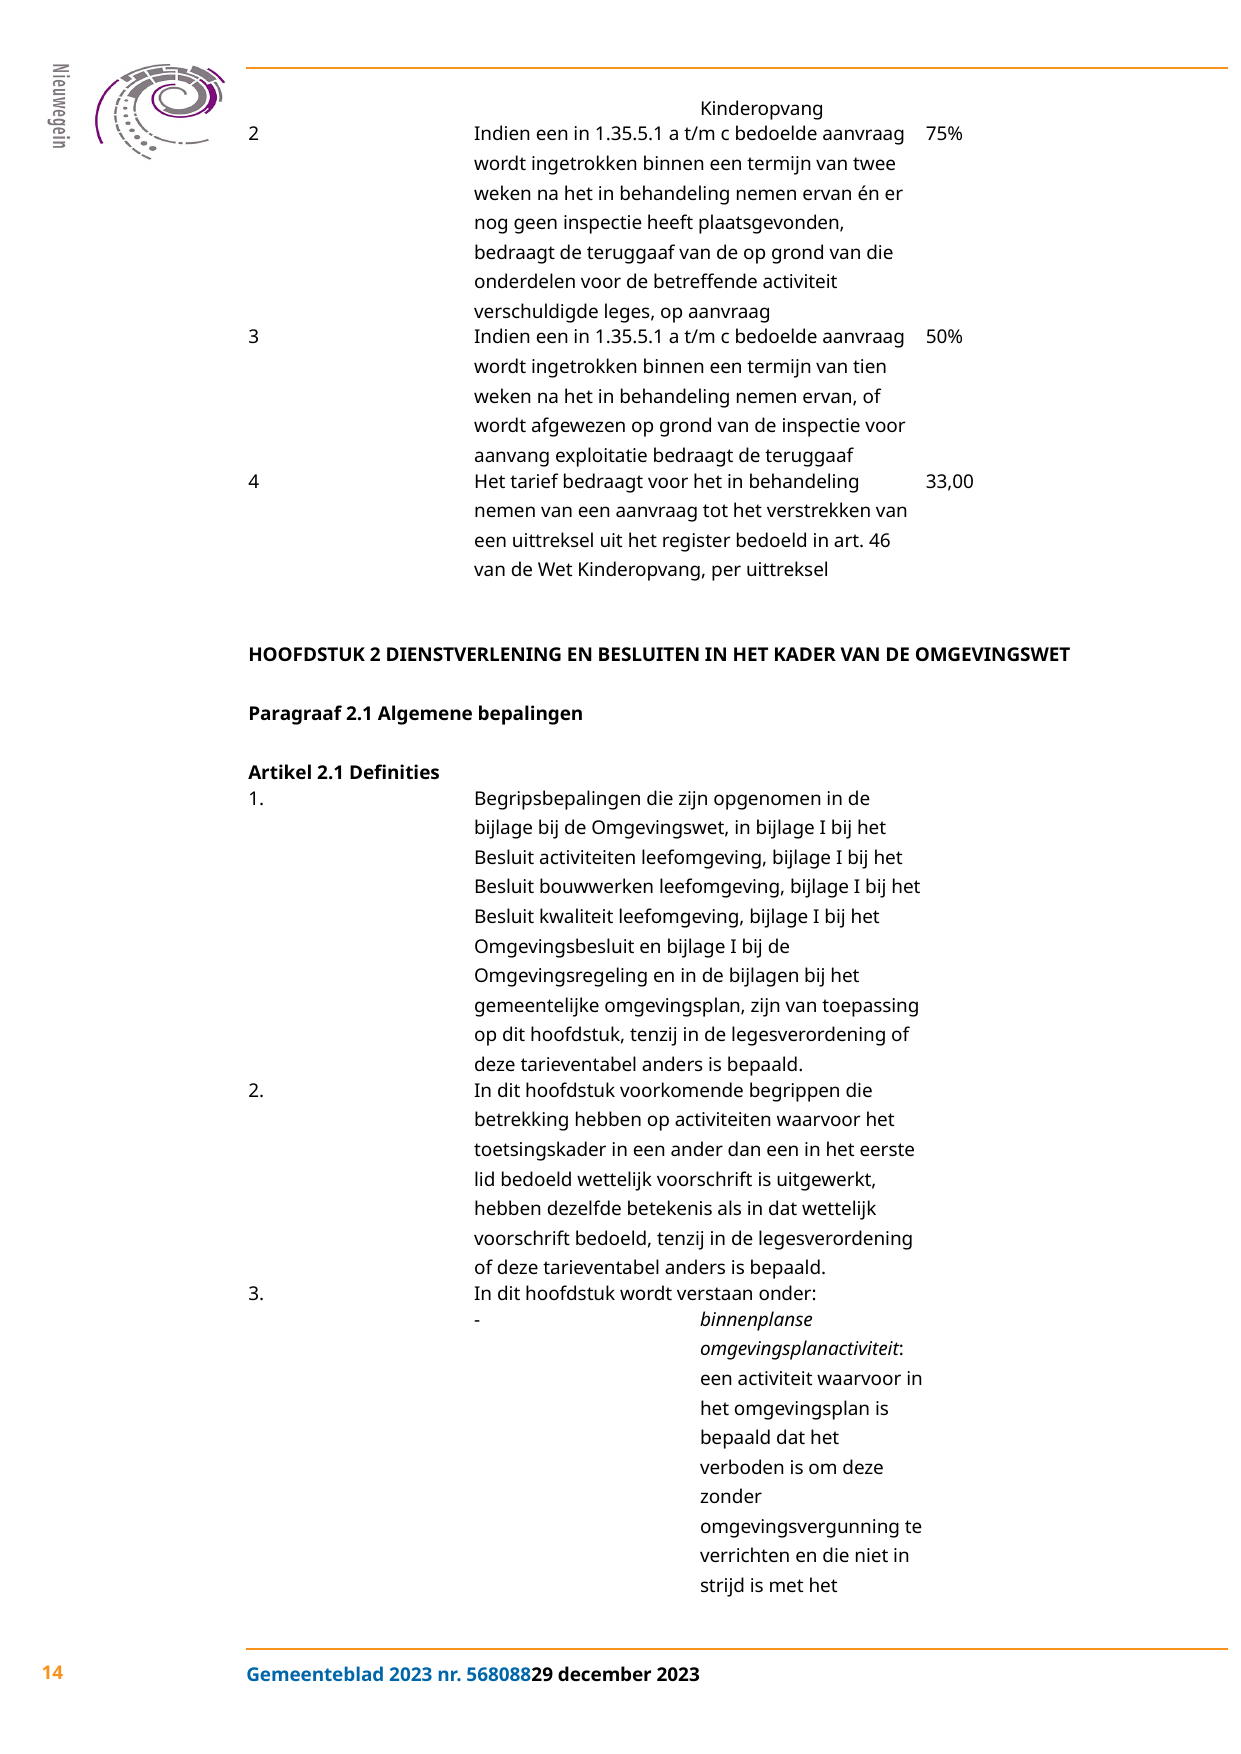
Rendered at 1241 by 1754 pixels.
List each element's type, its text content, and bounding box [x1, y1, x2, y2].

table_cell 3 [248, 324, 474, 468]
table_cell [248, 1306, 474, 1598]
table_cell Begripsbepalingen die zijn opgenomen in de bijlage bij de Omgevingswet, in bijlage I bij het Besluit activiteiten leefomgeving, bijlage I bij het Besluit bouwwerken leefomgeving, bijlage I bij het Besluit kwaliteit leefomgeving, bijlage I bij het Omgevingsbesluit en bijlage I bij de Omgevingsregeling en in de bijlagen bij het gemeentelijke omgevingsplan, zijn van toepassing op dit hoofdstuk, tenzij in de legesverordening of deze tarieventabel anders is bepaald. [474, 785, 926, 1077]
table_header [926, 759, 1152, 785]
table_cell [926, 1306, 1152, 1598]
table_cell 2 [248, 121, 474, 324]
table_cell 3. [248, 1280, 474, 1306]
table_cell [926, 1077, 1152, 1280]
text HOOFDSTUK 2 DIENSTVERLENING EN BESLUITEN IN HET KADER VAN DE OMGEVINGSWET [248, 641, 1152, 667]
text Paragraaf 2.1 Algemene bepalingen [248, 700, 1152, 726]
table_cell Indien een in 1.35.5.1 a t/m c bedoelde aanvraag wordt ingetrokken binnen een termijn van tien weken na het in behandeling nemen ervan, of wordt afgewezen op grond van de inspectie voor aanvang exploitatie bedraagt de teruggaaf [474, 324, 926, 468]
table_cell [926, 95, 1152, 121]
table_cell Kinderopvang [700, 95, 926, 121]
table_cell binnenplanse omgevingsplanactiviteit: een activiteit waarvoor in het omgevingsplan is bepaald dat het verboden is om deze zonder omgevingsvergunning te verrichten en die niet in strijd is met het [700, 1306, 926, 1598]
table_cell [248, 582, 1152, 608]
table_cell Het tarief bedraagt voor het in behandeling nemen van een aanvraag tot het verstrekken van een uittreksel uit het register bedoeld in art. 46 van de Wet Kinderopvang, per uittreksel [474, 468, 926, 582]
table_cell [926, 1280, 1152, 1306]
table_header Artikel 2.1 Definities [248, 759, 926, 785]
table_cell Indien een in 1.35.5.1 a t/m c bedoelde aanvraag wordt ingetrokken binnen een termijn van twee weken na het in behandeling nemen ervan én er nog geen inspectie heeft plaatsgevonden, bedraagt de teruggaaf van de op grond van die onderdelen voor de betreffende activiteit verschuldigde leges, op aanvraag [474, 121, 926, 324]
table_cell 50% [926, 324, 1152, 468]
table_cell [926, 785, 1152, 1077]
table_cell 4 [248, 468, 474, 582]
table_cell 2. [248, 1077, 474, 1280]
table_cell In dit hoofdstuk wordt verstaan onder: [474, 1280, 926, 1306]
table_cell - [474, 1306, 700, 1598]
table_cell [248, 95, 474, 121]
table_cell [474, 95, 700, 121]
picture [41, 47, 231, 172]
table_cell 1. [248, 785, 474, 1077]
table_cell 33,00 [926, 468, 1152, 582]
table_cell 75% [926, 121, 1152, 324]
table_cell In dit hoofdstuk voorkomende begrippen die betrekking hebben op activiteiten waarvoor het toetsingskader in een ander dan een in het eerste lid bedoeld wettelijk voorschrift is uitgewerkt, hebben dezelfde betekenis als in dat wettelijk voorschrift bedoeld, tenzij in de legesverordening of deze tarieventabel anders is bepaald. [474, 1077, 926, 1280]
